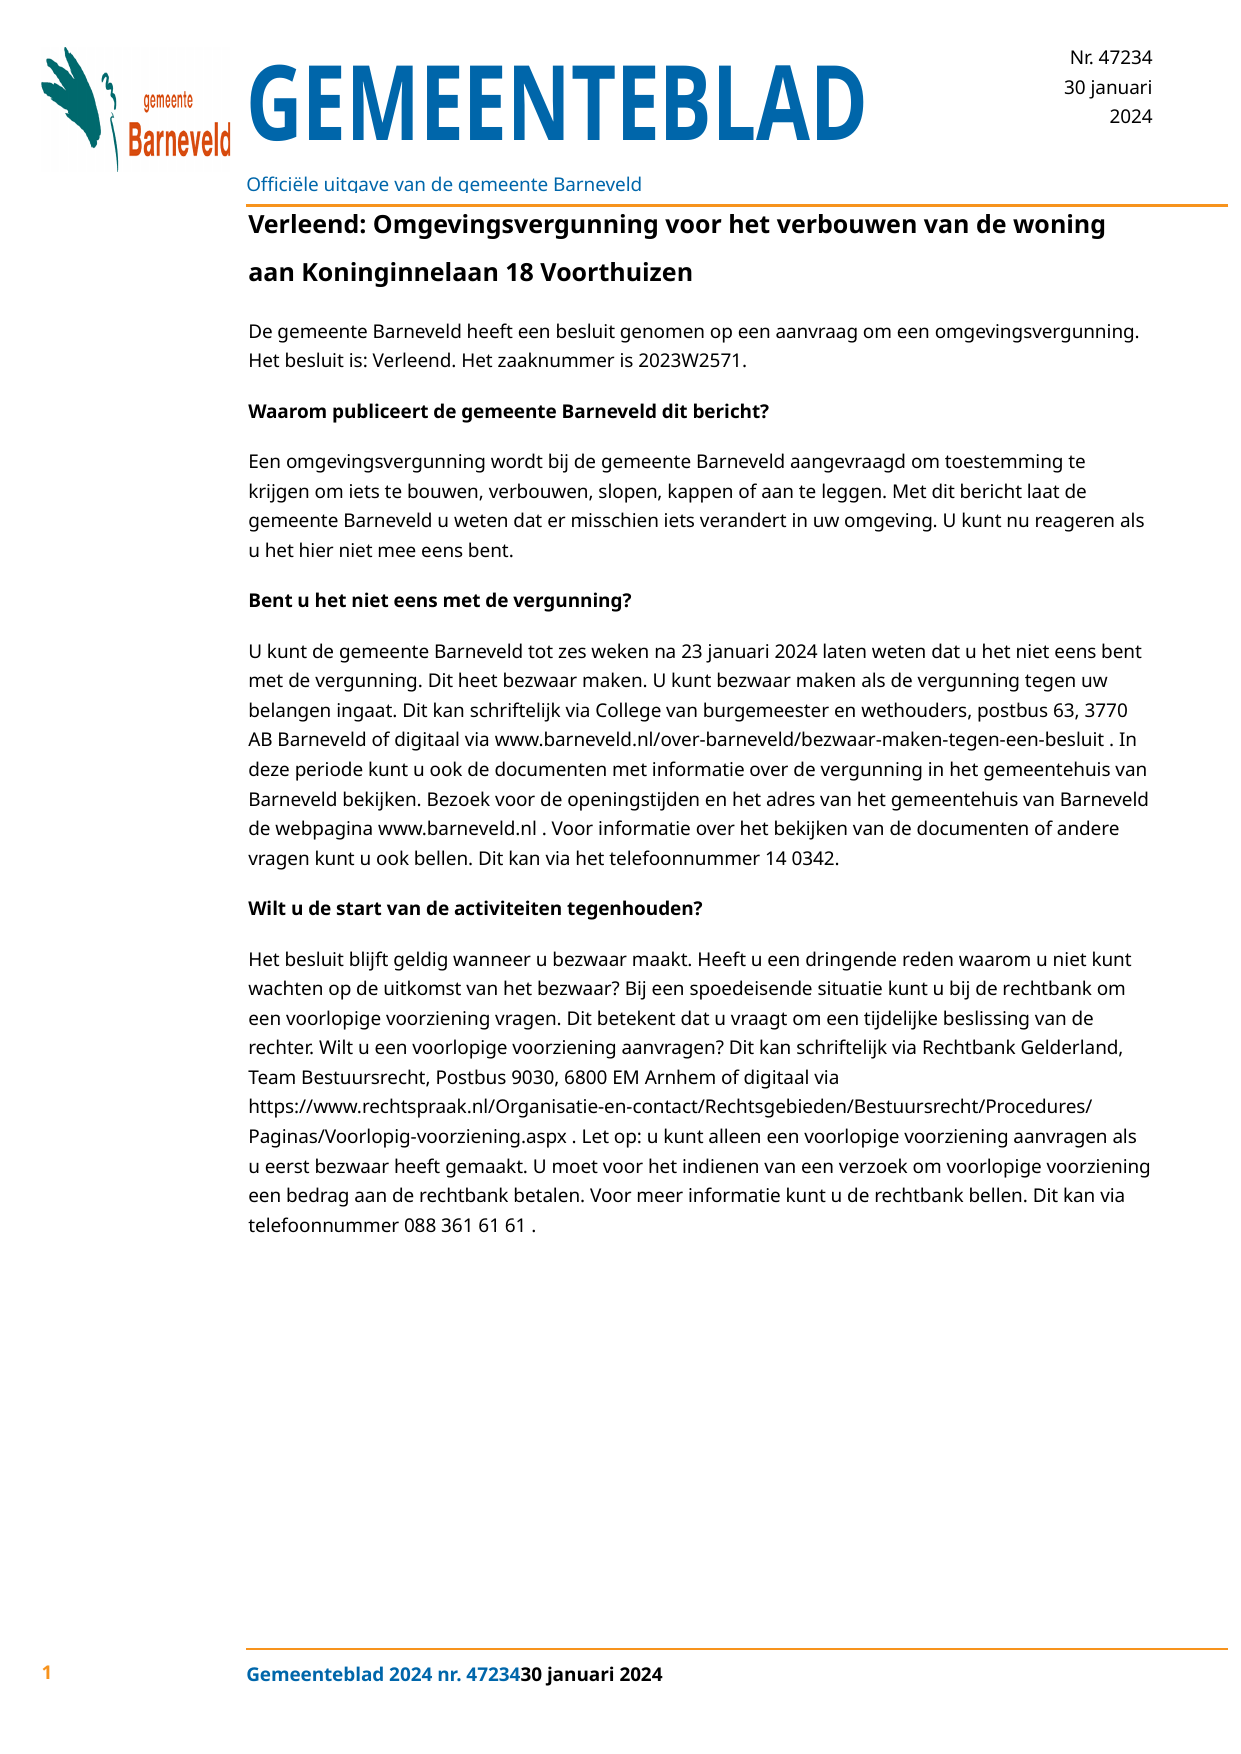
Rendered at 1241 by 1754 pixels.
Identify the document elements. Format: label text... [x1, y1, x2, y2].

text Waarom publiceert de gemeente Barneveld dit bericht? [248, 398, 1152, 424]
text Een omgevingsvergunning wordt bij de gemeente Barneveld aangevraagd om toestemming te krijgen om iets te bouwen, verbouwen, slopen, kappen of aan te leggen. Met dit bericht laat de gemeente Barneveld u weten dat er misschien iets verandert in uw omgeving. U kunt nu reageren als u het hier niet mee eens bent. [248, 448, 1152, 563]
text Verleend: Omgevingsvergunning voor het verbouwen van de woning aan Koninginnelaan 18 Voorthuizen [248, 207, 1152, 288]
text Bent u het niet eens met de vergunning? [248, 587, 1152, 613]
text De gemeente Barneveld heeft een besluit genomen op een aanvraag om een omgevingsvergunning. Het besluit is: Verleend. Het zaaknummer is 2023W2571. [248, 318, 1152, 373]
text Het besluit blijft geldig wanneer u bezwaar maakt. Heeft u een dringende reden waarom u niet kunt wachten op de uitkomst van het bezwaar? Bij een spoedeisende situatie kunt u bij de rechtbank om een voorlopige voorziening vragen. Dit betekent dat u vraagt om een tijdelijke beslissing van de rechter. Wilt u een voorlopige voorziening aanvragen? Dit kan schriftelijk via Rechtbank Gelderland, Team Bestuursrecht, Postbus 9030, 6800 EM Arnhem of digitaal via https://www.rechtspraak.nl/Organisatie-en-contact/Rechtsgebieden/Bestuursrecht/Procedures/Paginas/Voorlopig-voorziening.aspx . Let op: u kunt alleen een voorlopige voorziening aanvragen als u eerst bezwaar heeft gemaakt. U moet voor het indienen van een verzoek om voorlopige voorziening een bedrag aan de rechtbank betalen. Voor meer informatie kunt u de rechtbank bellen. Dit kan via telefoonnummer 088 361 61 61 . [248, 946, 1152, 1238]
picture [41, 47, 231, 172]
text Wilt u de start van de activiteiten tegenhouden? [248, 895, 1152, 921]
text U kunt de gemeente Barneveld tot zes weken na 23 januari 2024 laten weten dat u het niet eens bent met de vergunning. Dit heet bezwaar maken. U kunt bezwaar maken als de vergunning tegen uw belangen ingaat. Dit kan schriftelijk via College van burgemeester en wethouders, postbus 63, 3770 AB Barneveld of digitaal via www.barneveld.nl/over-barneveld/bezwaar-maken-tegen-een-besluit . In deze periode kunt u ook de documenten met informatie over de vergunning in het gemeentehuis van Barneveld bekijken. Bezoek voor de openingstijden en het adres van het gemeentehuis van Barneveld de webpagina www.barneveld.nl . Voor informatie over het bekijken van de documenten of andere vragen kunt u ook bellen. Dit kan via het telefoonnummer 14 0342. [248, 638, 1152, 871]
